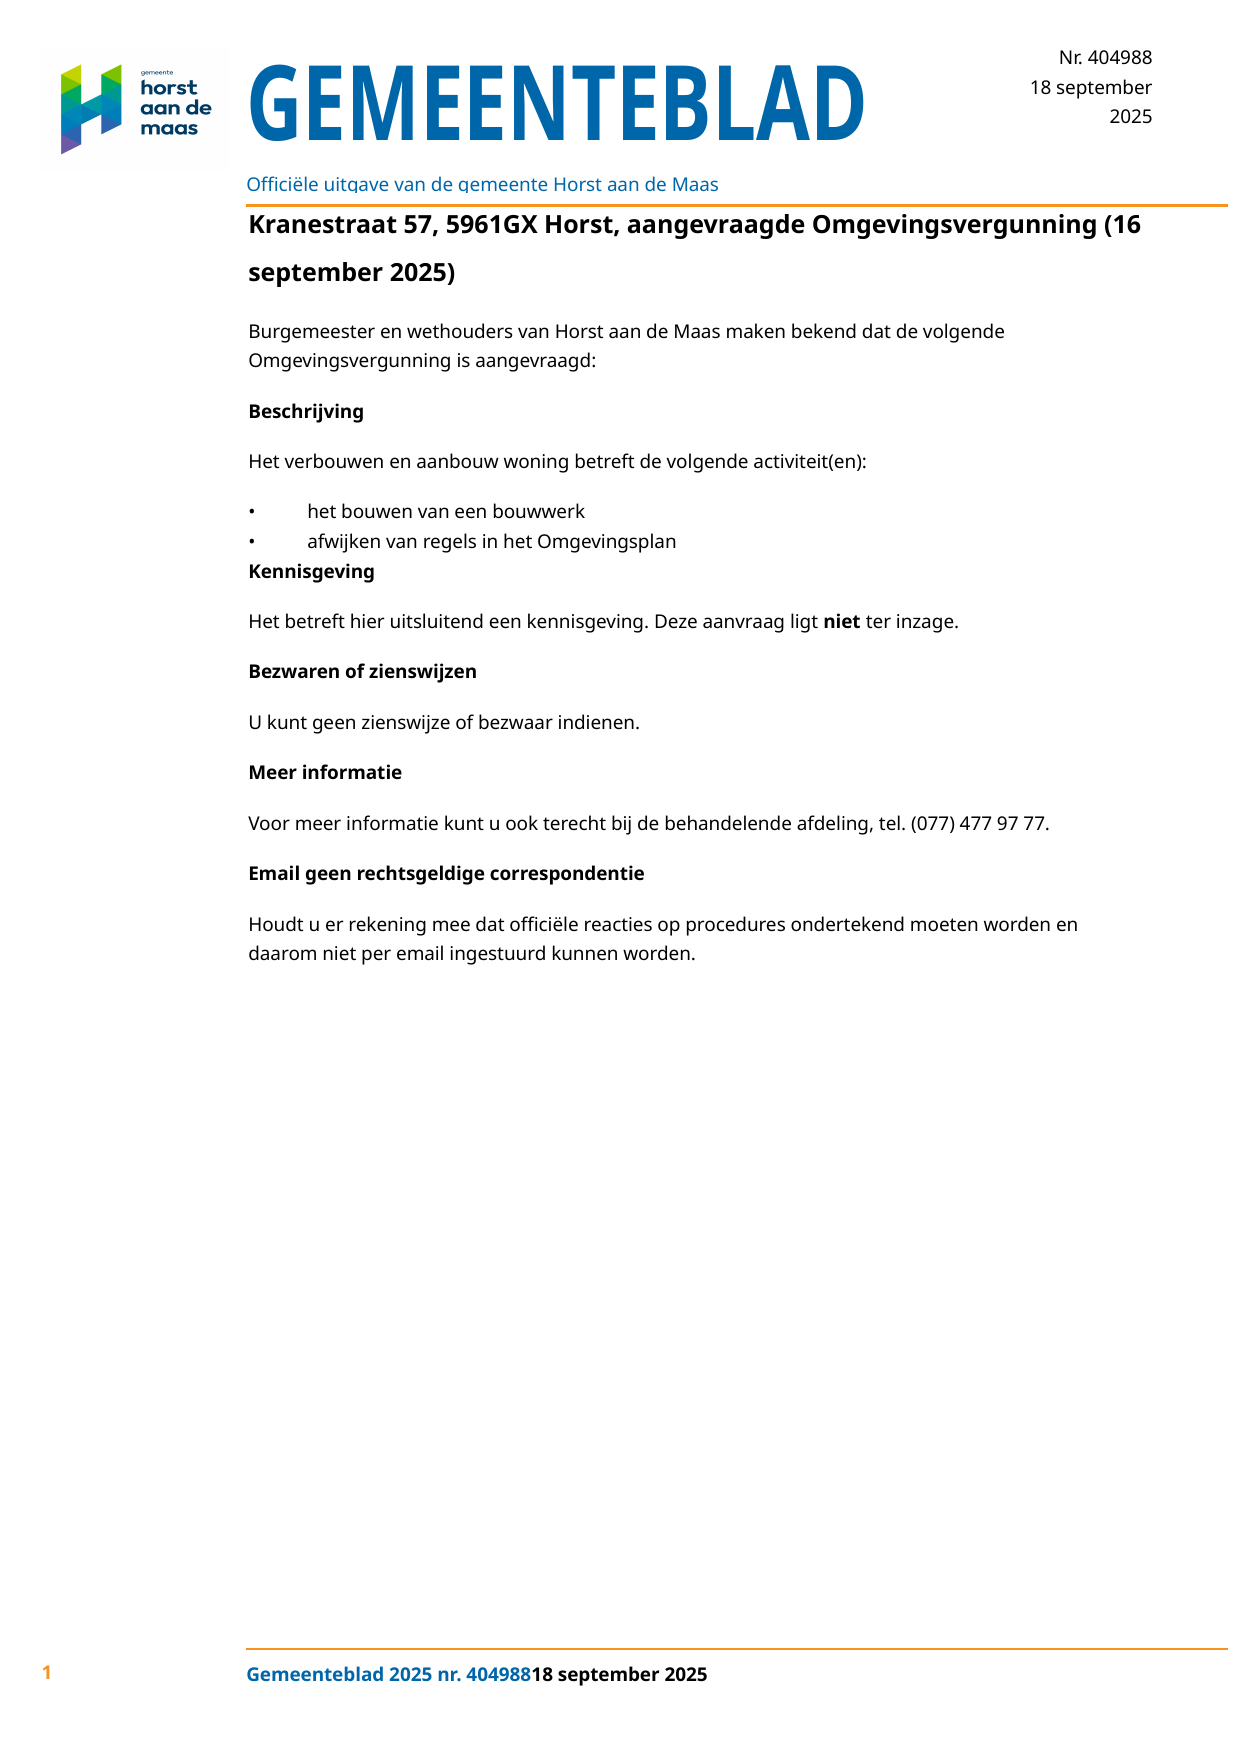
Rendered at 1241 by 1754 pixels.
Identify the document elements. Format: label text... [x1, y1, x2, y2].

text Beschrijving [248, 398, 1152, 424]
text Het betreft hier uitsluitend een kennisgeving. Deze aanvraag ligt niet ter inzage. [248, 608, 1152, 634]
text Email geen rechtsgeldige correspondentie [248, 860, 1152, 886]
text Burgemeester en wethouders van Horst aan de Maas maken bekend dat de volgende Omgevingsvergunning is aangevraagd: [248, 318, 1152, 373]
picture [41, 47, 231, 172]
list afwijken van regels in het Omgevingsplan [248, 528, 1152, 554]
text Voor meer informatie kunt u ook terecht bij de behandelende afdeling, tel. (077) 477 97 77. [248, 810, 1152, 836]
text Meer informatie [248, 759, 1152, 785]
text Houdt u er rekening mee dat officiële reacties op procedures ondertekend moeten worden en daarom niet per email ingestuurd kunnen worden. [248, 911, 1152, 966]
text Kennisgeving [248, 558, 1152, 584]
text U kunt geen zienswijze of bezwaar indienen. [248, 709, 1152, 735]
text Kranestraat 57, 5961GX Horst, aangevraagde Omgevingsvergunning (16 september 2025) [248, 207, 1152, 288]
list het bouwen van een bouwwerk [248, 499, 1152, 524]
text Bezwaren of zienswijzen [248, 659, 1152, 684]
text Het verbouwen en aanbouw woning betreft de volgende activiteit(en): [248, 448, 1152, 474]
